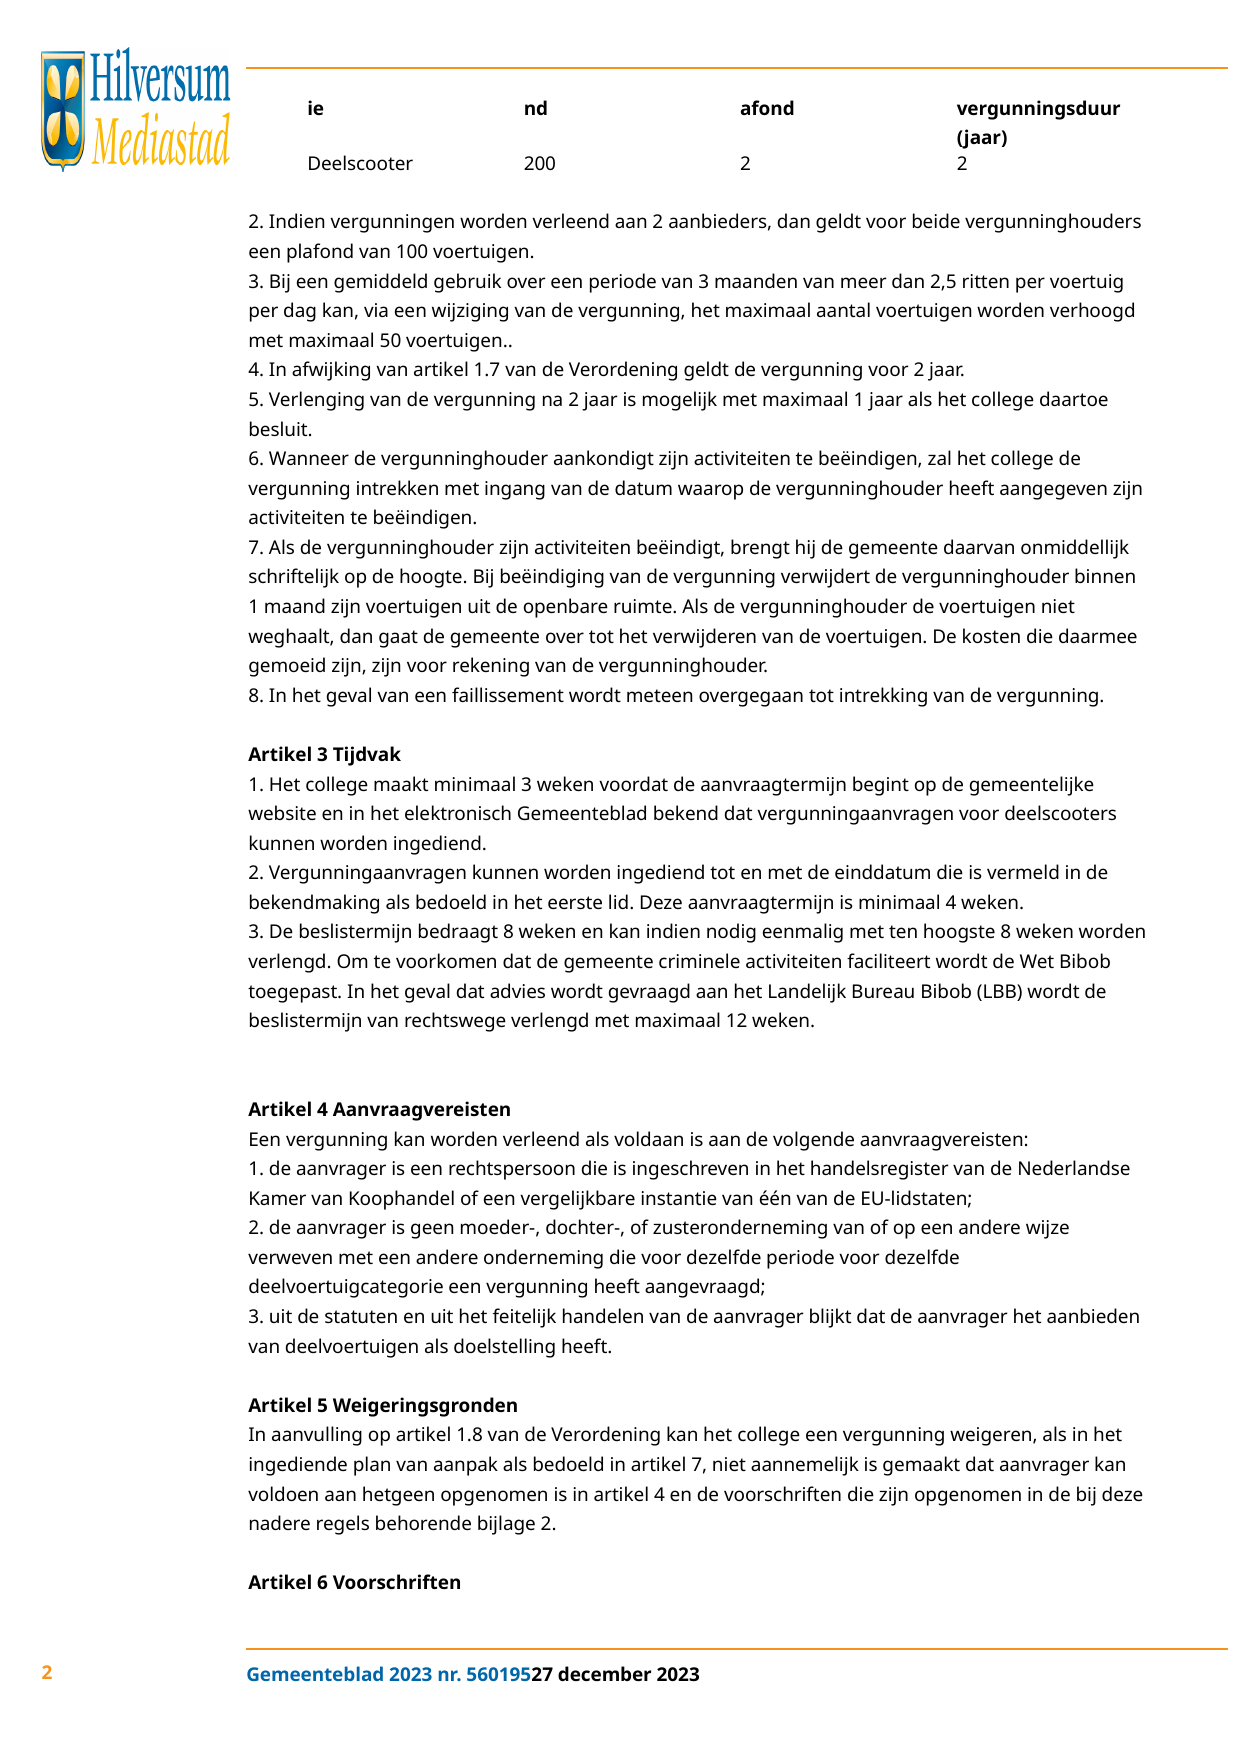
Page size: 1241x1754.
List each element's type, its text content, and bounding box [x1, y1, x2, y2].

picture [41, 47, 231, 172]
text 4. In afwijking van artikel 1.7 van de Verordening geldt de vergunning voor 2 jaar. [248, 357, 1152, 382]
text In aanvulling op artikel 1.8 van de Verordening kan het college een vergunning weigeren, als in het ingediende plan van aanpak als bedoeld in artikel 7, niet aannemelijk is gemaakt dat aanvrager kan voldoen aan hetgeen opgenomen is in artikel 4 en de voorschriften die zijn opgenomen in de bij deze nadere regels behorende bijlage 2. [248, 1422, 1152, 1536]
text 3. De beslistermijn bedraagt 8 weken en kan indien nodig eenmalig met ten hoogste 8 weken worden verlengd. Om te voorkomen dat de gemeente criminele activiteiten faciliteert wordt de Wet Bibob toegepast. In het geval dat advies wordt gevraagd aan het Landelijk Bureau Bibob (LBB) wordt de beslistermijn van rechtswege verlengd met maximaal 12 weken. [248, 919, 1152, 1033]
table_header nd [465, 95, 681, 150]
text 2. Indien vergunningen worden verleend aan 2 aanbieders, dan geldt voor beide vergunninghouders een plafond van 100 voertuigen. [248, 209, 1152, 264]
table_header vergunningsduur (jaar) [898, 95, 1152, 150]
table_cell 200 [465, 150, 681, 176]
table_header ie [248, 95, 464, 150]
text 1. de aanvrager is een rechtspersoon die is ingeschreven in het handelsregister van de Nederlandse Kamer van Koophandel of een vergelijkbare instantie van één van de EU-lidstaten; [248, 1155, 1152, 1211]
text 1. Het college maakt minimaal 3 weken voordat de aanvraagtermijn begint op de gemeentelijke website en in het elektronisch Gemeenteblad bekend dat vergunningaanvragen voor deelscooters kunnen worden ingediend. [248, 771, 1152, 856]
text 2. Vergunningaanvragen kunnen worden ingediend tot en met de einddatum die is vermeld in de bekendmaking als bedoeld in het eerste lid. Deze aanvraagtermijn is minimaal 4 weken. [248, 859, 1152, 915]
text 8. In het geval van een faillissement wordt meteen overgegaan tot intrekking van de vergunning. [248, 682, 1152, 708]
text 2. de aanvrager is geen moeder-, dochter-, of zusteronderneming van of op een andere wijze verweven met een andere onderneming die voor dezelfde periode voor dezelfde deelvoertuigcategorie een vergunning heeft aangevraagd; [248, 1214, 1152, 1299]
table_header afond [681, 95, 897, 150]
table_cell Deelscooter [248, 150, 464, 176]
table_cell 2 [681, 150, 897, 176]
text Artikel 5 Weigeringsgronden [248, 1392, 1152, 1418]
text Een vergunning kan worden verleend als voldaan is aan de volgende aanvraagvereisten: [248, 1126, 1152, 1151]
text Artikel 3 Tijdvak [248, 741, 1152, 767]
text Artikel 4 Aanvraagvereisten [248, 1096, 1152, 1122]
text 3. Bij een gemiddeld gebruik over een periode van 3 maanden van meer dan 2,5 ritten per voertuig per dag kan, via een wijziging van de vergunning, het maximaal aantal voertuigen worden verhoogd met maximaal 50 voertuigen.. [248, 268, 1152, 353]
text 6. Wanneer de vergunninghouder aankondigt zijn activiteiten te beëindigen, zal het college de vergunning intrekken met ingang van de datum waarop de vergunninghouder heeft aangegeven zijn activiteiten te beëindigen. [248, 445, 1152, 530]
text 7. Als de vergunninghouder zijn activiteiten beëindigt, brengt hij de gemeente daarvan onmiddellijk schriftelijk op de hoogte. Bij beëindiging van de vergunning verwijdert de vergunninghouder binnen 1 maand zijn voertuigen uit de openbare ruimte. Als de vergunninghouder de voertuigen niet weghaalt, dan gaat de gemeente over tot het verwijderen van de voertuigen. De kosten die daarmee gemoeid zijn, zijn voor rekening van de vergunninghouder. [248, 534, 1152, 678]
text 3. uit de statuten en uit het feitelijk handelen van de aanvrager blijkt dat de aanvrager het aanbieden van deelvoertuigen als doelstelling heeft. [248, 1303, 1152, 1358]
table_cell 2 [898, 150, 1152, 176]
text Artikel 6 Voorschriften [248, 1569, 1152, 1595]
text 5. Verlenging van de vergunning na 2 jaar is mogelijk met maximaal 1 jaar als het college daartoe besluit. [248, 386, 1152, 441]
